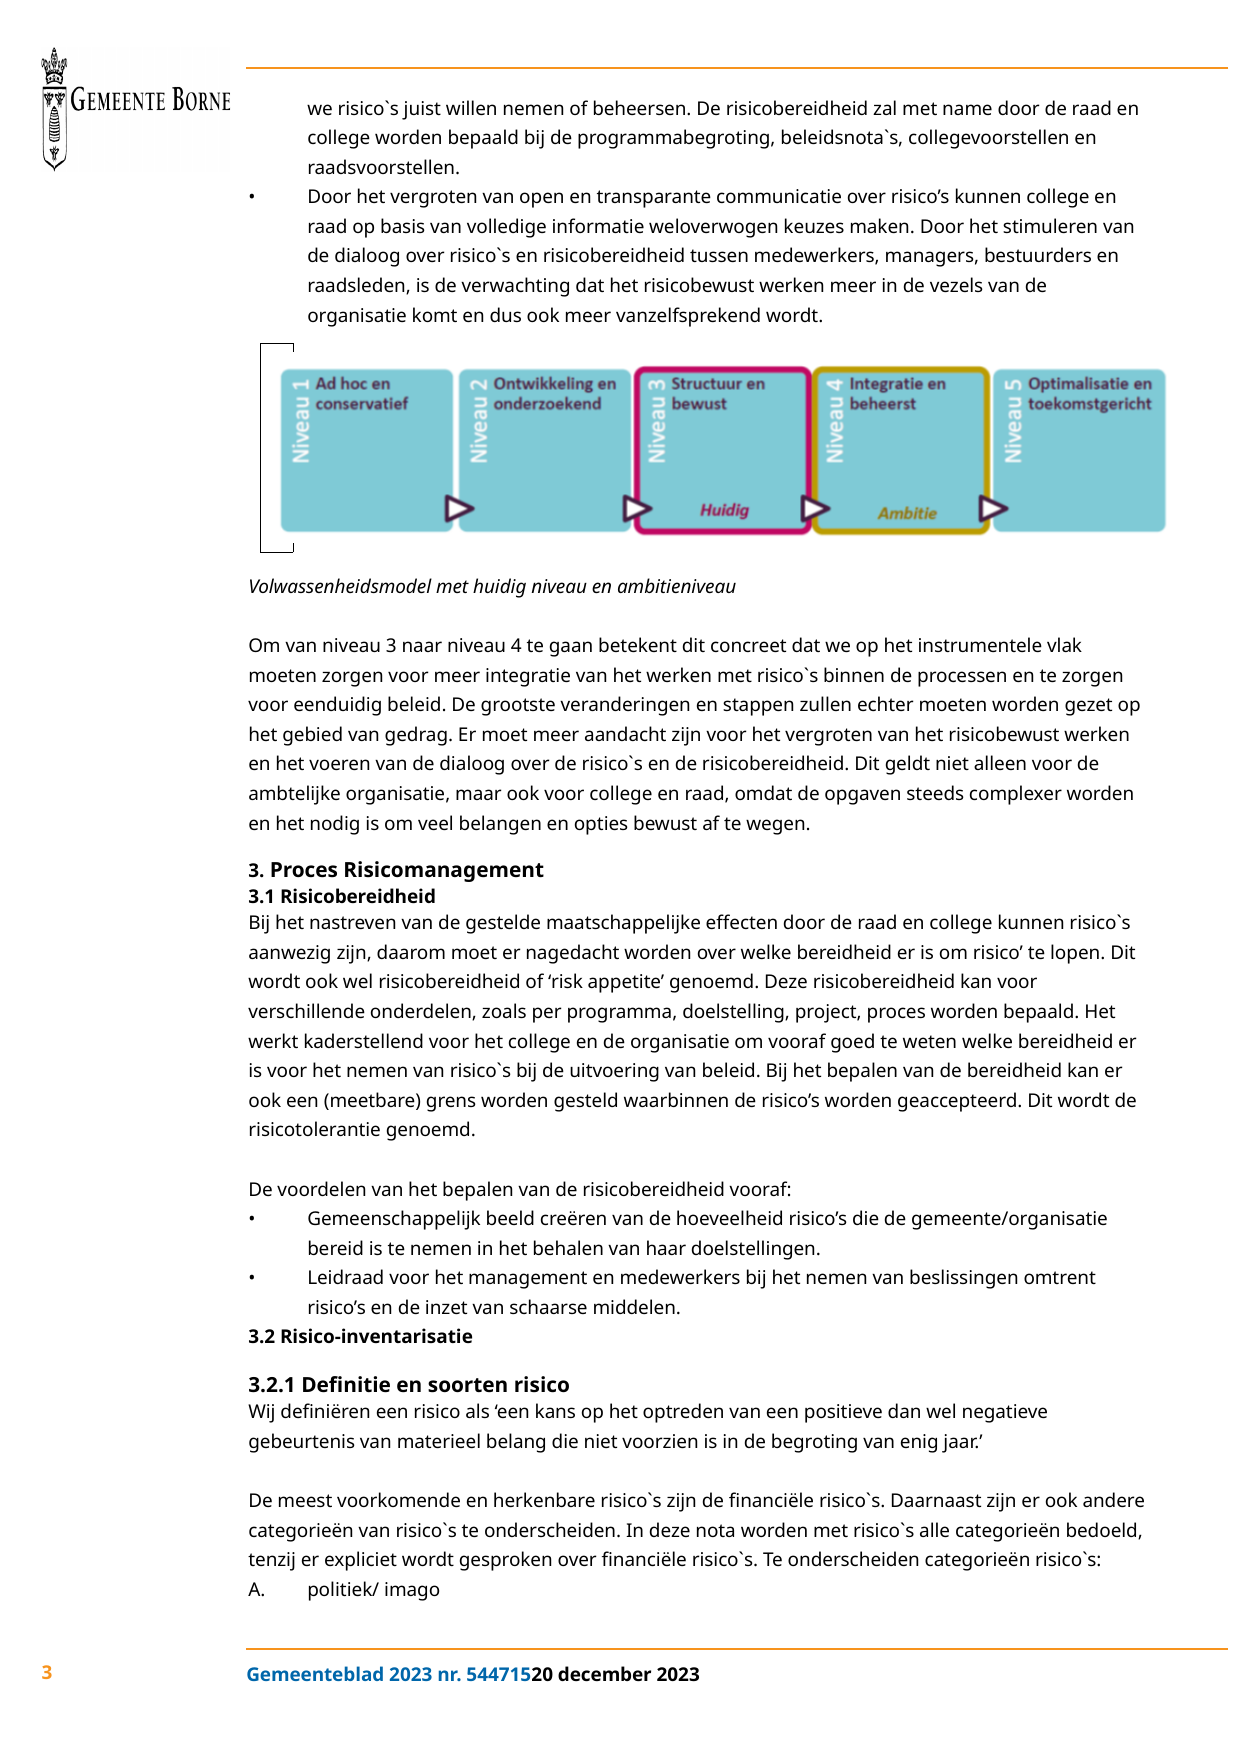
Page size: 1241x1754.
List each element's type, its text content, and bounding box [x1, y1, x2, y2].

text Wij definiëren een risico als ‘een kans op het optreden van een positieve dan wel negatieve gebeurtenis van materieel belang die niet voorzien is in de begroting van enig jaar.’ [248, 1399, 1152, 1454]
text Bij het nastreven van de gestelde maatschappelijke effecten door de raad en college kunnen risico`s aanwezig zijn, daarom moet er nagedacht worden over welke bereidheid er is om risico’ te lopen. Dit wordt ook wel risicobereidheid of ‘risk appetite’ genoemd. Deze risicobereidheid kan voor verschillende onderdelen, zoals per programma, doelstelling, project, proces worden bepaald. Het werkt kaderstellend voor het college en de organisatie om vooraf goed te weten welke bereidheid er is voor het nemen van risico`s bij de uitvoering van beleid. Bij het bepalen van de bereidheid kan er ook een (meetbare) grens worden gesteld waarbinnen de risico’s worden geaccepteerd. Dit wordt de risicotolerantie genoemd. [248, 909, 1152, 1142]
text De meest voorkomende en herkenbare risico`s zijn de financiële risico`s. Daarnaast zijn er ook andere categorieën van risico`s te onderscheiden. In deze nota worden met risico`s alle categorieën bedoeld, tenzij er expliciet wordt gesproken over financiële risico`s. Te onderscheiden categorieën risico`s: [248, 1487, 1152, 1572]
list Door het vergroten van open en transparante communicatie over risico’s kunnen college en raad op basis van volledige informatie weloverwogen keuzes maken. Door het stimuleren van de dialoog over risico`s en risicobereidheid tussen medewerkers, managers, bestuurders en raadsleden, is de verwachting dat het risicobewust werken meer in de vezels van de organisatie komt en dus ook meer vanzelfsprekend wordt. [248, 183, 1152, 328]
picture [41, 47, 231, 172]
text 3. Proces Risicomanagement [248, 855, 1152, 884]
list we risico`s juist willen nemen of beheersen. De risicobereidheid zal met name door de raad en college worden bepaald bij de programmabegroting, beleidsnota`s, collegevoorstellen en raadsvoorstellen. [248, 95, 1152, 180]
text De voordelen van het bepalen van de risicobereidheid vooraf: [248, 1176, 1152, 1201]
text Om van niveau 3 naar niveau 4 te gaan betekent dit concreet dat we op het instrumentele vlak moeten zorgen voor meer integratie van het werken met risico`s binnen de processen en te zorgen voor eenduidig beleid. De grootste veranderingen en stappen zullen echter moeten worden gezet op het gebied van gedrag. Er moet meer aandacht zijn voor het vergroten van het risicobewust werken en het voeren van de dialoog over de risico`s en de risicobereidheid. Dit geldt niet alleen voor de ambtelijke organisatie, maar ook voor college en raad, omdat de opgaven steeds complexer worden en het nodig is om veel belangen en opties bewust af te wegen. [248, 632, 1152, 835]
list Leidraad voor het management en medewerkers bij het nemen van beslissingen omtrent risico’s en de inzet van schaarse middelen. [248, 1264, 1152, 1320]
text 3.1 Risicobereidheid [248, 884, 1152, 909]
list politiek/ imago [248, 1576, 1152, 1602]
text 3.2 Risico-inventarisatie [248, 1324, 1152, 1349]
text 3.2.1 Definitie en soorten risico [248, 1370, 1152, 1399]
text Volwassenheidsmodel met huidig niveau en ambitieniveau [248, 573, 1152, 599]
list Gemeenschappelijk beeld creëren van de hoeveelheid risico’s die de gemeente/organisatie bereid is te nemen in het behalen van haar doelstellingen. [248, 1205, 1152, 1261]
picture [268, 352, 1173, 543]
